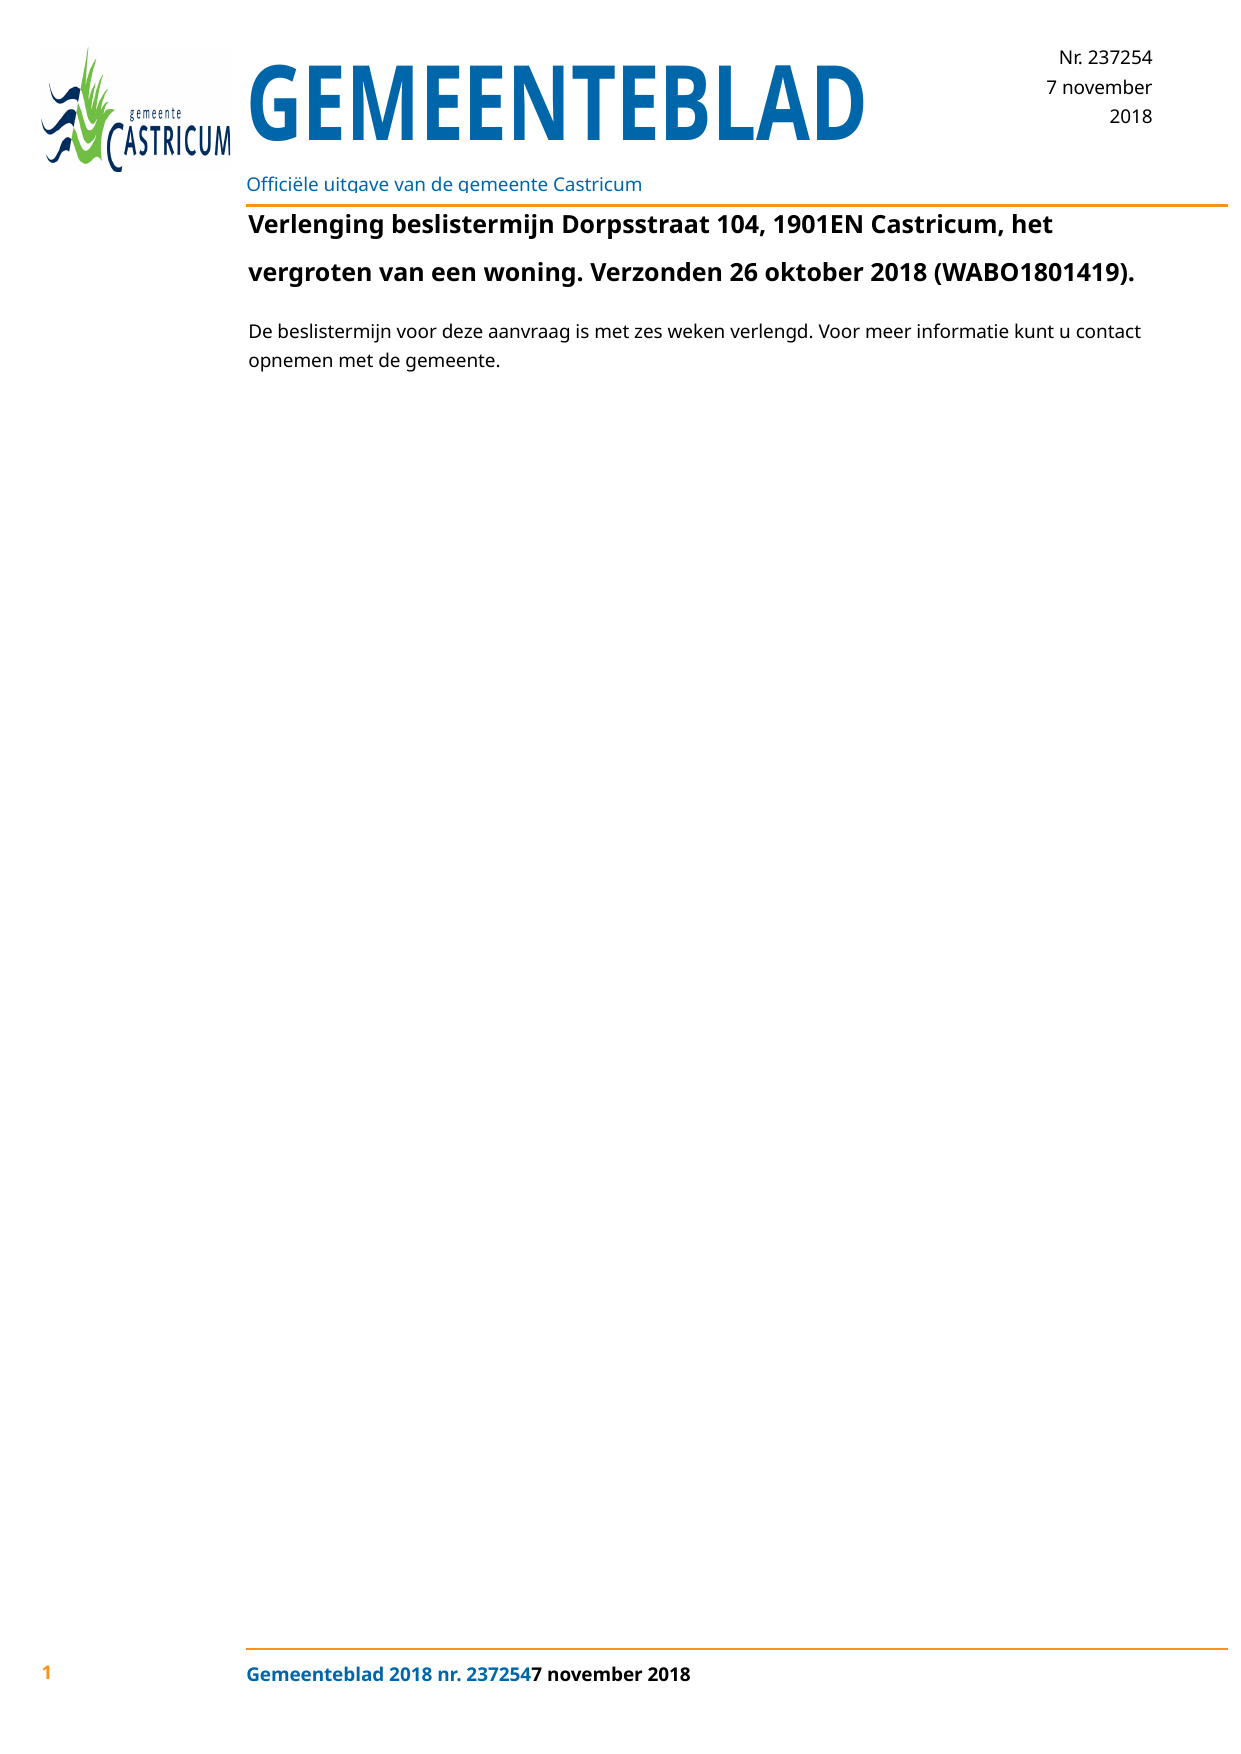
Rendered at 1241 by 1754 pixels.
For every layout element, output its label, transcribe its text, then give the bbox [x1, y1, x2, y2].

picture [41, 47, 231, 172]
text Verlenging beslistermijn Dorpsstraat 104, 1901EN Castricum, het vergroten van een woning. Verzonden 26 oktober 2018 (WABO1801419). [248, 207, 1152, 288]
text De beslistermijn voor deze aanvraag is met zes weken verlengd. Voor meer informatie kunt u contact opnemen met de gemeente. [248, 318, 1152, 373]
